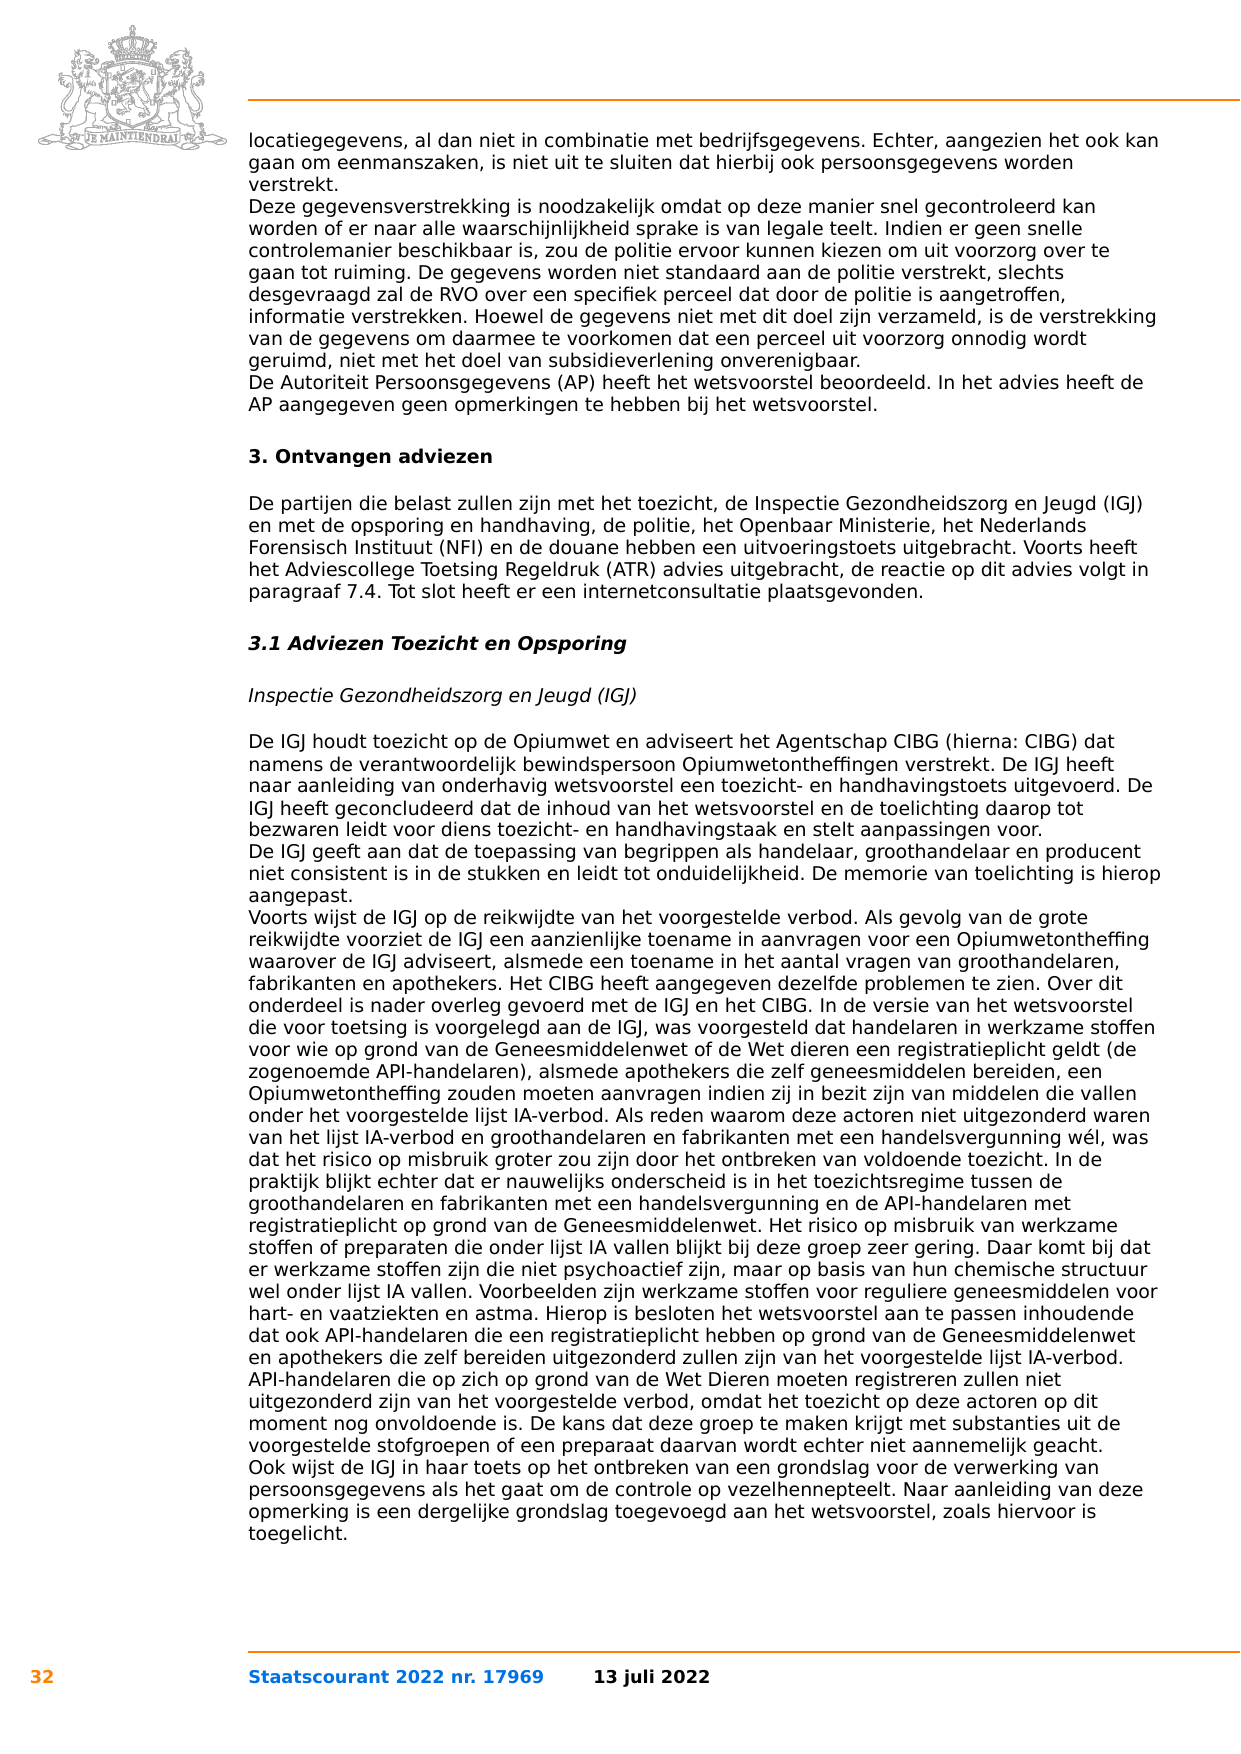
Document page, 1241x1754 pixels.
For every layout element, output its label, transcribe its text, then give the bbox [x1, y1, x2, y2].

subtitle Inspectie Gezondheidszorg en Jeugd (IGJ) [248, 684, 1163, 706]
text De Autoriteit Persoonsgegevens (AP) heeft het wetsvoorstel beoordeeld. In het advies heeft de AP aangegeven geen opmerkingen te hebben bij het wetsvoorstel. [248, 372, 1163, 416]
subtitle 3.1 Adviezen Toezicht en Opsporing [248, 632, 1163, 654]
text Deze gegevensverstrekking is noodzakelijk omdat op deze manier snel gecontroleerd kan worden of er naar alle waarschijnlijkheid sprake is van legale teelt. Indien er geen snelle controlemanier beschikbaar is, zou de politie ervoor kunnen kiezen om uit voorzorg over te gaan tot ruiming. De gegevens worden niet standaard aan de politie verstrekt, slechts desgevraagd zal de RVO over een specifiek perceel dat door de politie is aangetroffen, informatie verstrekken. Hoewel de gegevens niet met dit doel zijn verzameld, is de verstrekking van de gegevens om daarmee te voorkomen dat een perceel uit voorzorg onnodig wordt geruimd, niet met het doel van subsidieverlening onverenigbaar. [248, 196, 1163, 372]
text Voorts wijst de IGJ op de reikwijdte van het voorgestelde verbod. Als gevolg van de grote reikwijdte voorziet de IGJ een aanzienlijke toename in aanvragen voor een Opiumwetontheffing waarover de IGJ adviseert, alsmede een toename in het aantal vragen van groothandelaren, fabrikanten en apothekers. Het CIBG heeft aangegeven dezelfde problemen te zien. Over dit onderdeel is nader overleg gevoerd met de IGJ en het CIBG. In de versie van het wetsvoorstel die voor toetsing is voorgelegd aan de IGJ, was voorgesteld dat handelaren in werkzame stoffen voor wie op grond van de Geneesmiddelenwet of de Wet dieren een registratieplicht geldt (de zogenoemde API-handelaren), alsmede apothekers die zelf geneesmiddelen bereiden, een Opiumwetontheffing zouden moeten aanvragen indien zij in bezit zijn van middelen die vallen onder het voorgestelde lijst IA-verbod. Als reden waarom deze actoren niet uitgezonderd waren van het lijst IA-verbod en groothandelaren en fabrikanten met een handelsvergunning wél, was dat het risico op misbruik groter zou zijn door het ontbreken van voldoende toezicht. In de praktijk blijkt echter dat er nauwelijks onderscheid is in het toezichtsregime tussen de groothandelaren en fabrikanten met een handelsvergunning en de API-handelaren met registratieplicht op grond van de Geneesmiddelenwet. Het risico op misbruik van werkzame stoffen of preparaten die onder lijst IA vallen blijkt bij deze groep zeer gering. Daar komt bij dat er werkzame stoffen zijn die niet psychoactief zijn, maar op basis van hun chemische structuur wel onder lijst IA vallen. Voorbeelden zijn werkzame stoffen voor reguliere geneesmiddelen voor hart- en vaatziekten en astma. Hierop is besloten het wetsvoorstel aan te passen inhoudende dat ook API-handelaren die een registratieplicht hebben op grond van de Geneesmiddelenwet en apothekers die zelf bereiden uitgezonderd zullen zijn van het voorgestelde lijst IA-verbod. API-handelaren die op zich op grond van de Wet Dieren moeten registreren zullen niet uitgezonderd zijn van het voorgestelde verbod, omdat het toezicht op deze actoren op dit moment nog onvoldoende is. De kans dat deze groep te maken krijgt met substanties uit de voorgestelde stofgroepen of een preparaat daarvan wordt echter niet aannemelijk geacht. [248, 907, 1163, 1457]
text De IGJ houdt toezicht op de Opiumwet en adviseert het Agentschap CIBG (hierna: CIBG) dat namens de verantwoordelijk bewindspersoon Opiumwetontheffingen verstrekt. De IGJ heeft naar aanleiding van onderhavig wetsvoorstel een toezicht- en handhavingstoets uitgevoerd. De IGJ heeft geconcludeerd dat de inhoud van het wetsvoorstel en de toelichting daarop tot bezwaren leidt voor diens toezicht- en handhavingstaak en stelt aanpassingen voor. [248, 731, 1163, 841]
picture [38, 25, 227, 150]
subtitle 3. Ontvangen adviezen [248, 446, 1163, 468]
text De partijen die belast zullen zijn met het toezicht, de Inspectie Gezondheidszorg en Jeugd (IGJ) en met de opsporing en handhaving, de politie, het Openbaar Ministerie, het Nederlands Forensisch Instituut (NFI) en de douane hebben een uitvoeringstoets uitgebracht. Voorts heeft het Adviescollege Toetsing Regeldruk (ATR) advies uitgebracht, de reactie op dit advies volgt in paragraaf 7.4. Tot slot heeft er een internetconsultatie plaatsgevonden. [248, 493, 1163, 602]
text locatiegegevens, al dan niet in combinatie met bedrijfsgegevens. Echter, aangezien het ook kan gaan om eenmanszaken, is niet uit te sluiten dat hierbij ook persoonsgegevens worden verstrekt. [248, 130, 1163, 196]
text Ook wijst de IGJ in haar toets op het ontbreken van een grondslag voor de verwerking van persoonsgegevens als het gaat om de controle op vezelhennepteelt. Naar aanleiding van deze opmerking is een dergelijke grondslag toegevoegd aan het wetsvoorstel, zoals hiervoor is toegelicht. [248, 1457, 1163, 1545]
text De IGJ geeft aan dat de toepassing van begrippen als handelaar, groothandelaar en producent niet consistent is in de stukken en leidt tot onduidelijkheid. De memorie van toelichting is hierop aangepast. [248, 841, 1163, 907]
